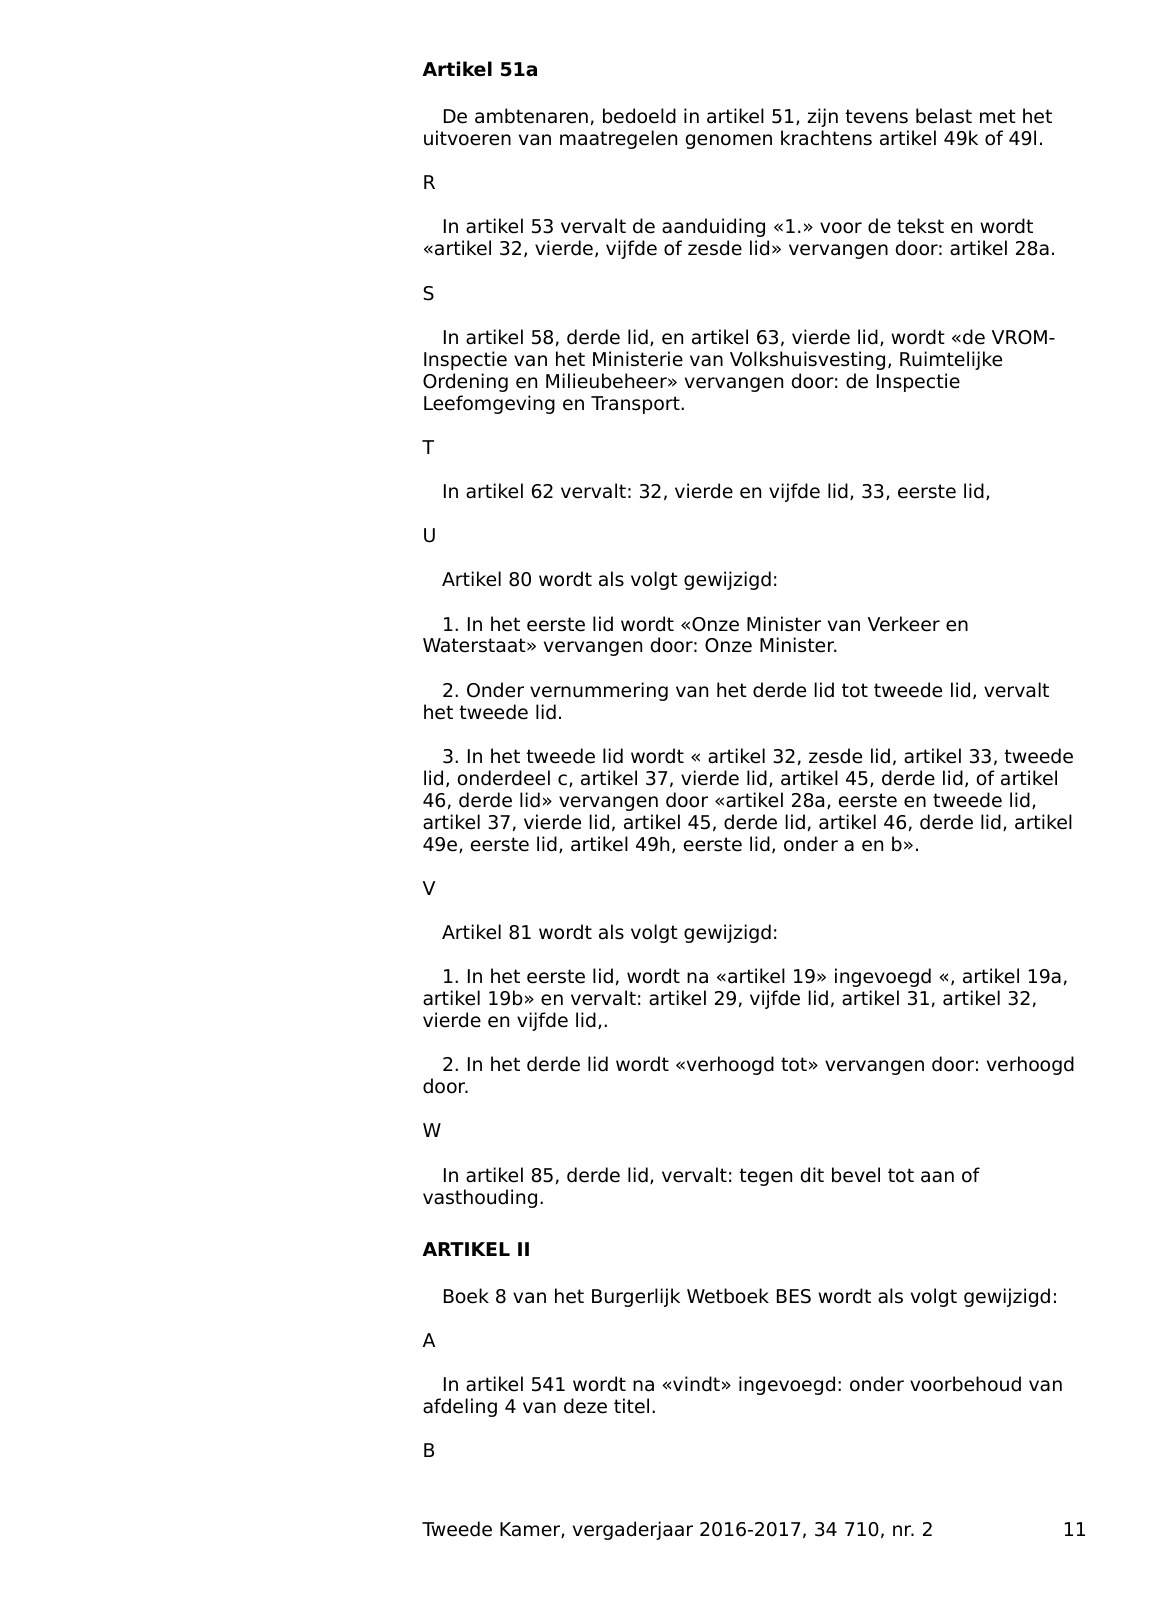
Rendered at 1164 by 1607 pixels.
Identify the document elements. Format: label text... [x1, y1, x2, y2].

subtitle Artikel 51a [422, 59, 1087, 81]
text U [422, 525, 1087, 547]
text 2. In het derde lid wordt «verhoogd tot» vervangen door: verhoogd door. [422, 1054, 1087, 1098]
text T [422, 437, 1087, 459]
text Artikel 80 wordt als volgt gewijzigd: [422, 569, 1087, 591]
text Boek 8 van het Burgerlijk Wetboek BES wordt als volgt gewijzigd: [422, 1286, 1087, 1307]
text 1. In het eerste lid wordt «Onze Minister van Verkeer en Waterstaat» vervangen door: Onze Minister. [422, 613, 1087, 657]
text In artikel 541 wordt na «vindt» ingevoegd: onder voorbehoud van afdeling 4 van deze titel. [422, 1374, 1087, 1418]
subtitle ARTIKEL II [422, 1238, 1087, 1261]
text In artikel 53 vervalt de aanduiding «1.» voor de tekst en wordt «artikel 32, vierde, vijfde of zesde lid» vervangen door: artikel 28a. [422, 216, 1087, 260]
text S [422, 282, 1087, 304]
text W [422, 1120, 1087, 1142]
text 3. In het tweede lid wordt « artikel 32, zesde lid, artikel 33, tweede lid, onderdeel c, artikel 37, vierde lid, artikel 45, derde lid, of artikel 46, derde lid» vervangen door «artikel 28a, eerste en tweede lid, artikel 37, vierde lid, artikel 45, derde lid, artikel 46, derde lid, artikel 49e, eerste lid, artikel 49h, eerste lid, onder a en b». [422, 746, 1087, 856]
text R [422, 172, 1087, 194]
text 1. In het eerste lid, wordt na «artikel 19» ingevoegd «, artikel 19a, artikel 19b» en vervalt: artikel 29, vijfde lid, artikel 31, artikel 32, vierde en vijfde lid,. [422, 966, 1087, 1032]
text A [422, 1330, 1087, 1352]
text In artikel 62 vervalt: 32, vierde en vijfde lid, 33, eerste lid, [422, 481, 1087, 503]
text In artikel 58, derde lid, en artikel 63, vierde lid, wordt «de VROM-Inspectie van het Ministerie van Volkshuisvesting, Ruimtelijke Ordening en Milieubeheer» vervangen door: de Inspectie Leefomgeving en Transport. [422, 327, 1087, 414]
text De ambtenaren, bedoeld in artikel 51, zijn tevens belast met het uitvoeren van maatregelen genomen krachtens artikel 49k of 49l. [422, 106, 1087, 150]
text B [422, 1440, 1087, 1462]
text V [422, 878, 1087, 900]
text In artikel 85, derde lid, vervalt: tegen dit bevel tot aan of vasthouding. [422, 1164, 1087, 1208]
text Artikel 81 wordt als volgt gewijzigd: [422, 922, 1087, 944]
text 2. Onder vernummering van het derde lid tot tweede lid, vervalt het tweede lid. [422, 679, 1087, 723]
